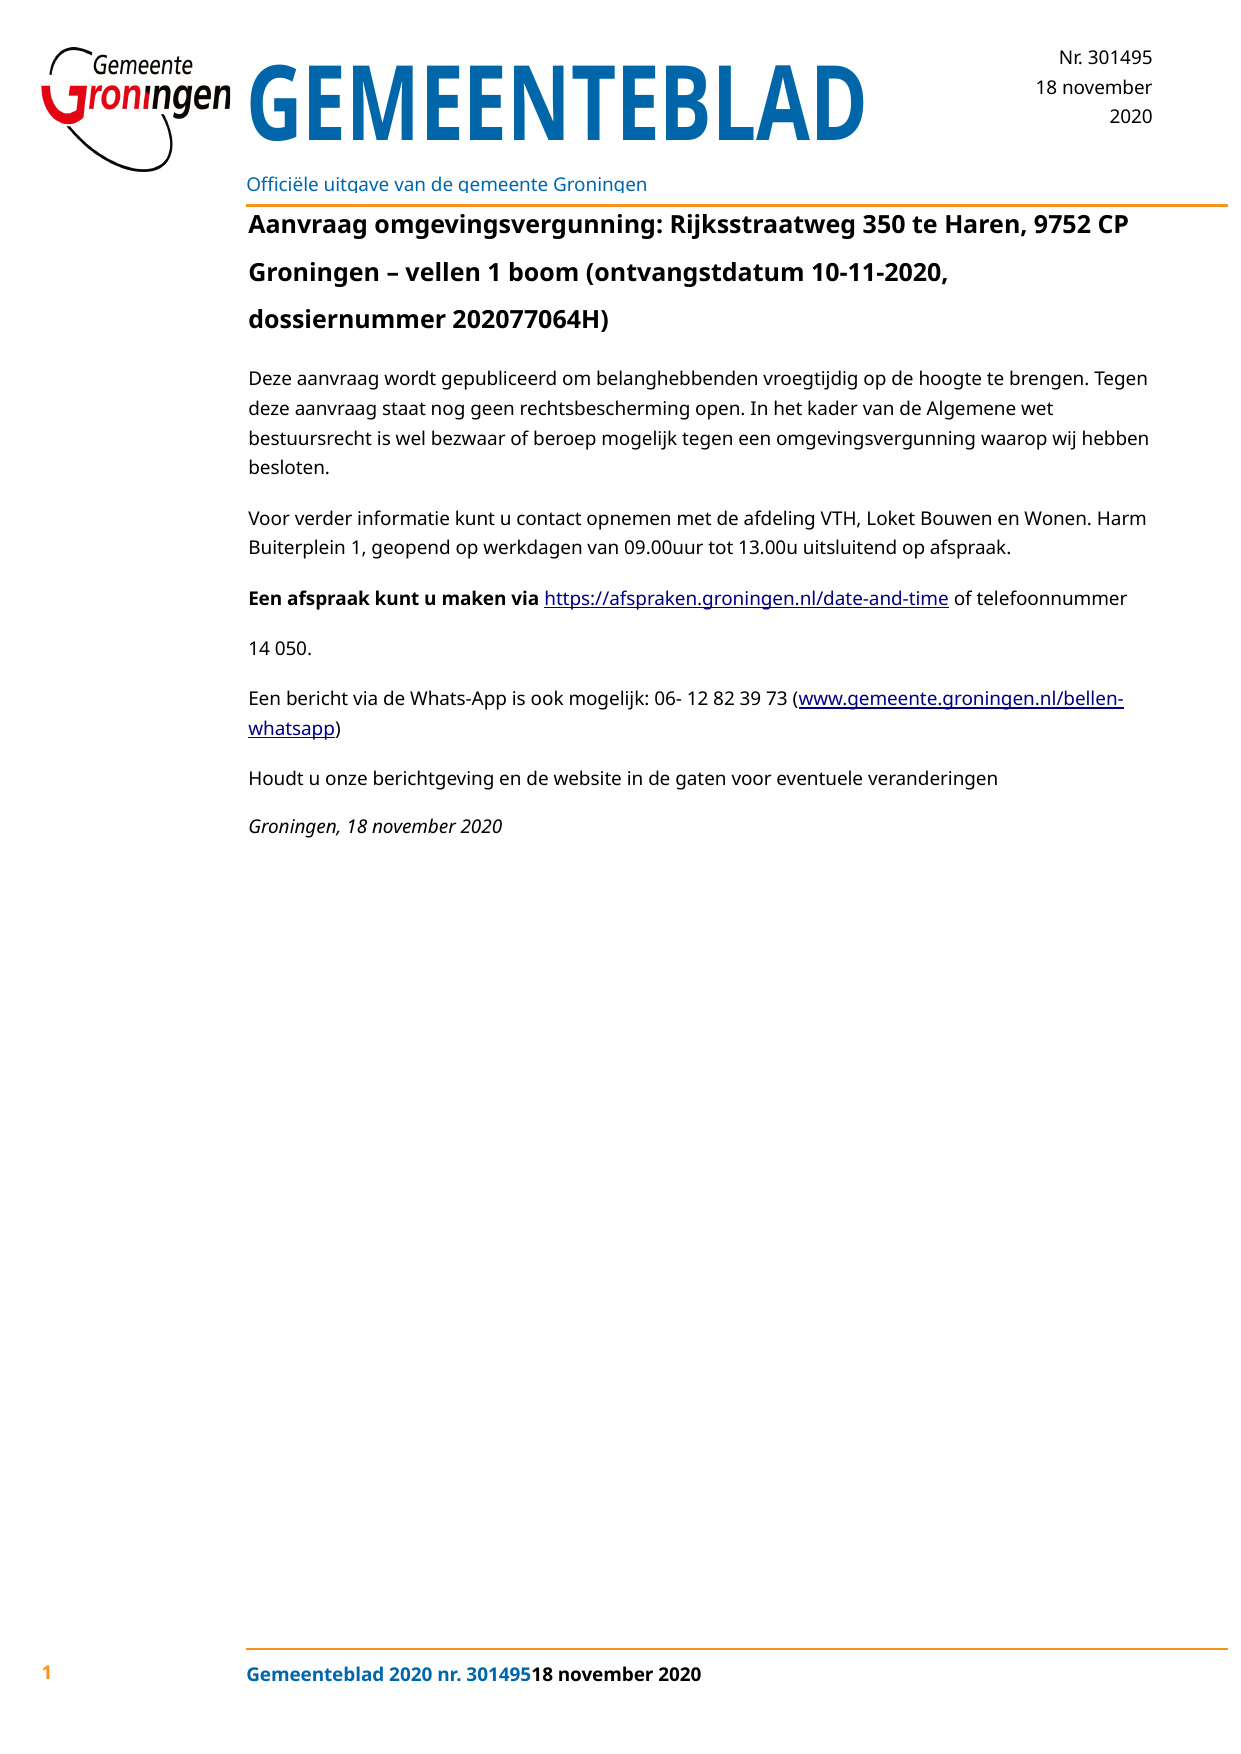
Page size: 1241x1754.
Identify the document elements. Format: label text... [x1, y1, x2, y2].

text 14 050. [248, 635, 1152, 661]
text Aanvraag omgevingsvergunning: Rijksstraatweg 350 te Haren, 9752 CP Groningen – vellen 1 boom (ontvangstdatum 10-11-2020, dossiernummer 202077064H) [248, 207, 1152, 336]
text Deze aanvraag wordt gepubliceerd om belanghebbenden vroegtijdig op de hoogte te brengen. Tegen deze aanvraag staat nog geen rechtsbescherming open. In het kader van de Algemene wet bestuursrecht is wel bezwaar of beroep mogelijk tegen een omgevingsvergunning waarop wij hebben besloten. [248, 366, 1152, 480]
text Voor verder informatie kunt u contact opnemen met de afdeling VTH, Loket Bouwen en Wonen. Harm Buiterplein 1, geopend op werkdagen van 09.00uur tot 13.00u uitsluitend op afspraak. [248, 505, 1152, 560]
text Houdt u onze berichtgeving en de website in de gaten voor eventuele veranderingen [248, 766, 1152, 791]
text Een afspraak kunt u maken via https://afspraken.groningen.nl/date-and-time of telefoonnummer [248, 585, 1152, 610]
text Een bericht via de Whats-App is ook mogelijk: 06- 12 82 39 73 (www.gemeente.groningen.nl/bellen-whatsapp) [248, 686, 1152, 741]
text Groningen, 18 november 2020 [248, 813, 1152, 839]
picture [41, 47, 231, 172]
